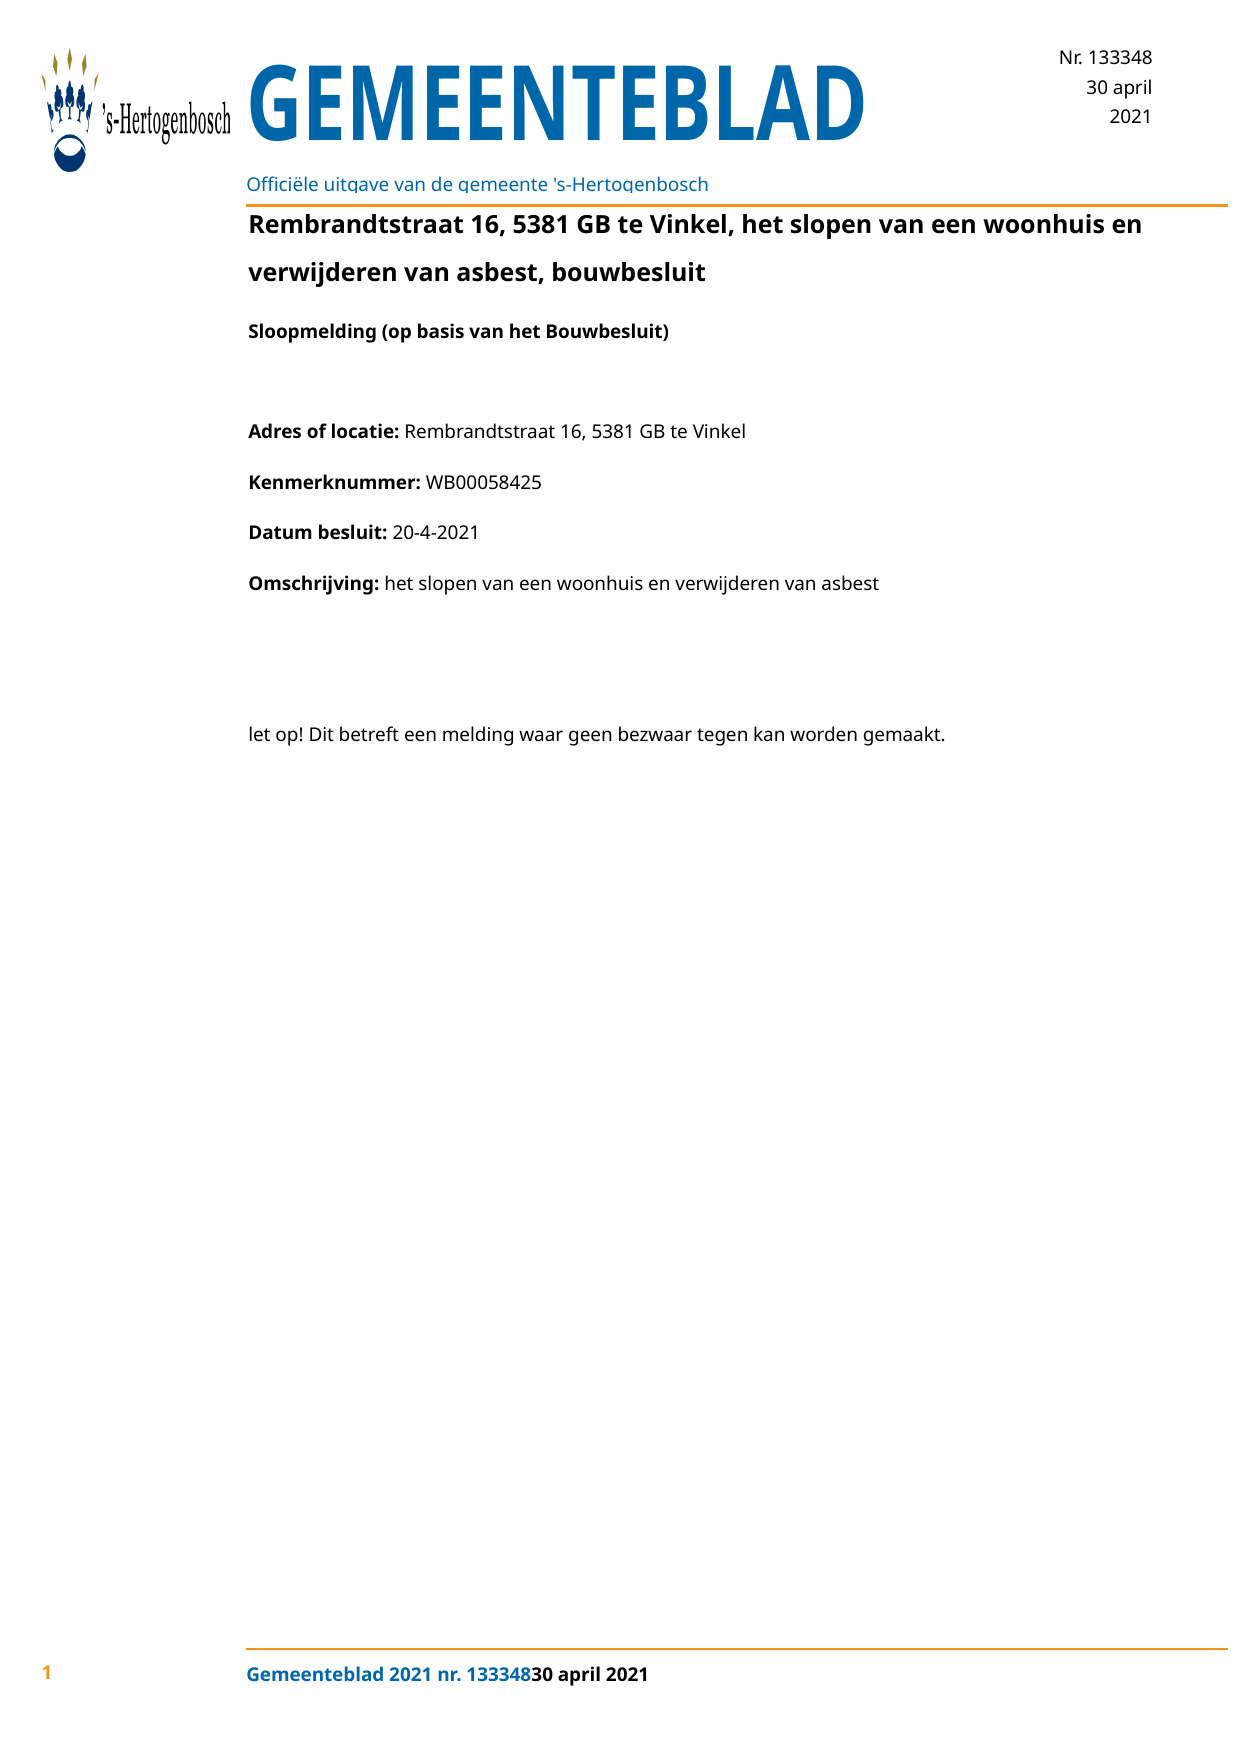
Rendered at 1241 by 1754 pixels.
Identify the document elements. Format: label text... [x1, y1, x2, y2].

text Adres of locatie: Rembrandtstraat 16, 5381 GB te Vinkel [248, 419, 1152, 444]
text Rembrandtstraat 16, 5381 GB te Vinkel, het slopen van een woonhuis en verwijderen van asbest, bouwbesluit [248, 207, 1152, 288]
text Omschrijving: het slopen van een woonhuis en verwijderen van asbest [248, 570, 1152, 596]
picture [41, 47, 231, 172]
text Datum besluit: 20-4-2021 [248, 519, 1152, 545]
text Sloopmelding (op basis van het Bouwbesluit) [248, 318, 1152, 344]
text Kenmerknummer: WB00058425 [248, 469, 1152, 495]
text let op! Dit betreft een melding waar geen bezwaar tegen kan worden gemaakt. [248, 721, 1152, 747]
